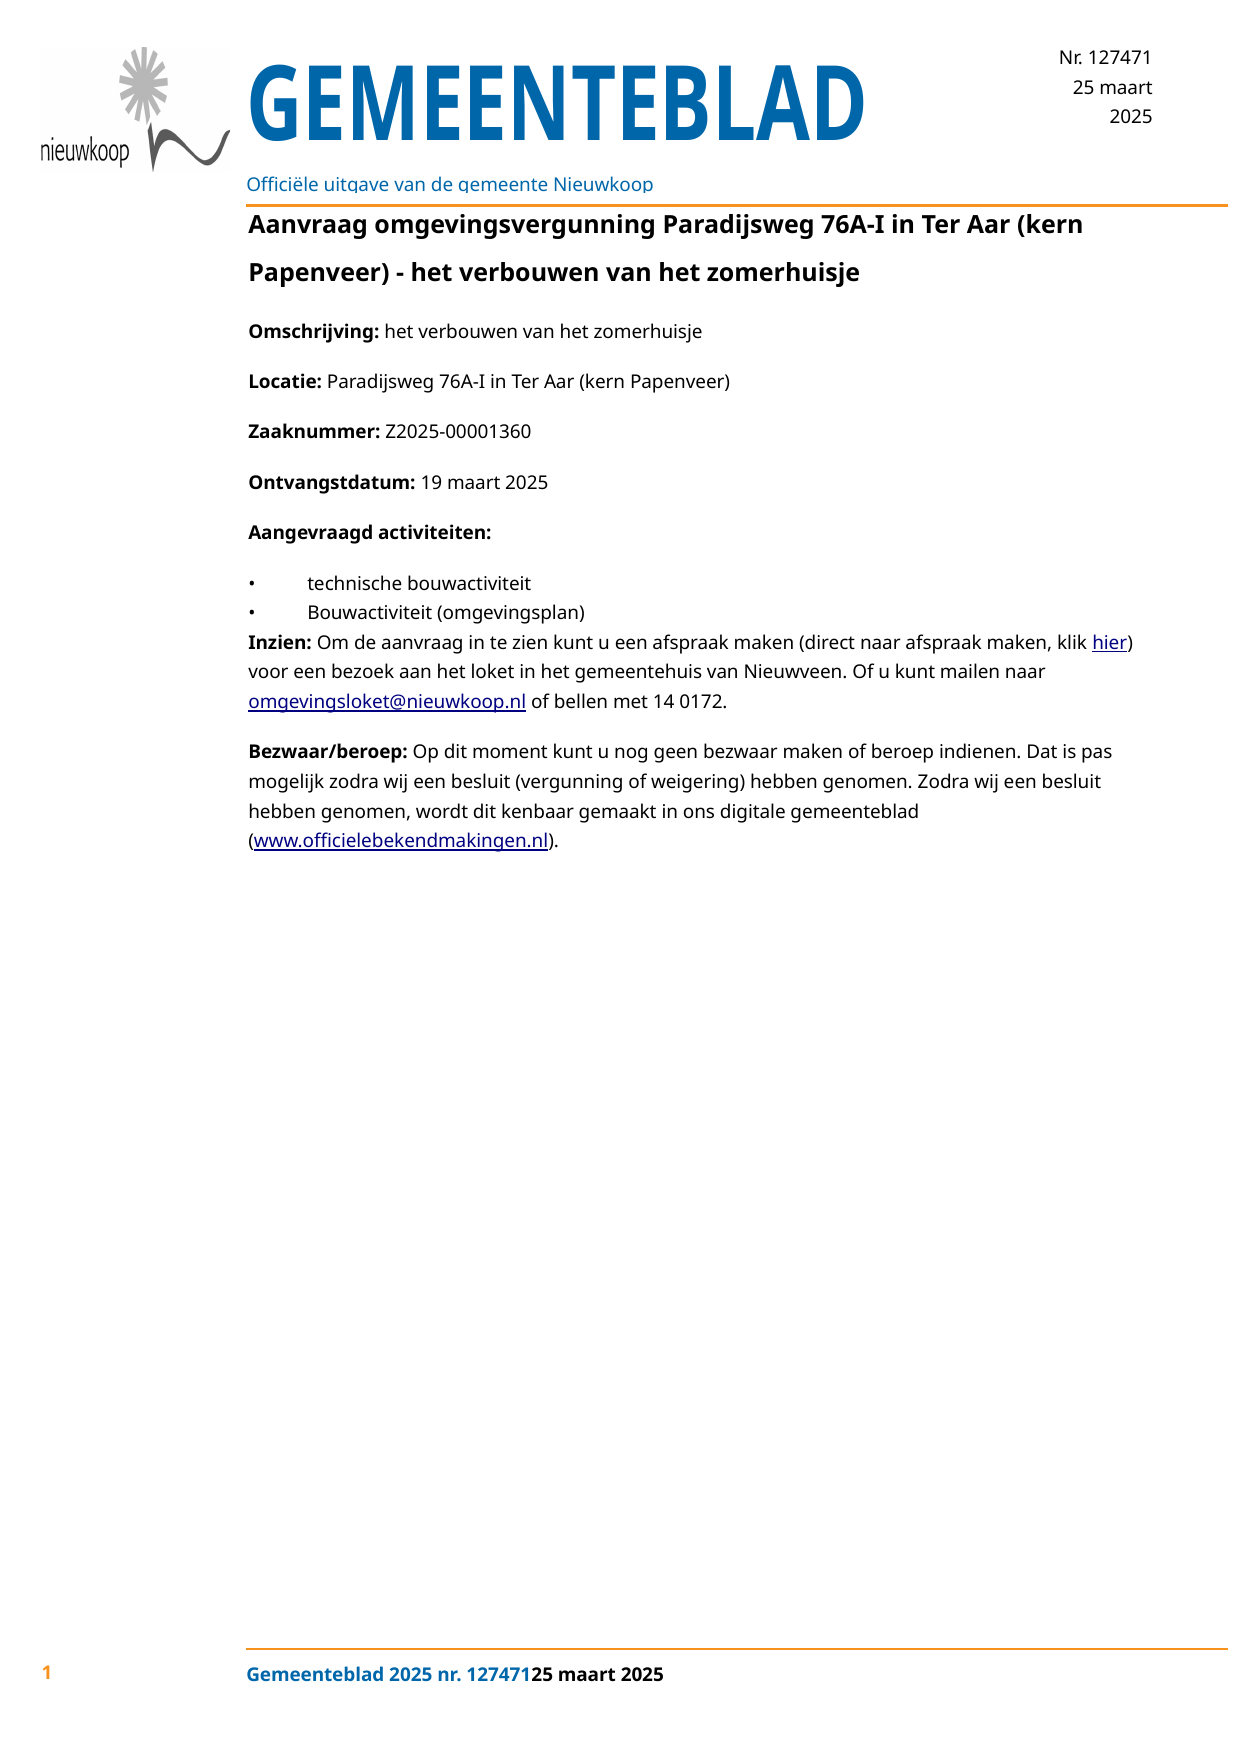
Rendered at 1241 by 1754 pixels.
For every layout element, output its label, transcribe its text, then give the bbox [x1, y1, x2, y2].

list technische bouwactiviteit [248, 570, 1152, 596]
picture [41, 47, 231, 172]
text Zaaknummer: Z2025-00001360 [248, 419, 1152, 444]
text Ontvangstdatum: 19 maart 2025 [248, 469, 1152, 495]
text Locatie: Paradijsweg 76A-I in Ter Aar (kern Papenveer) [248, 368, 1152, 394]
list Bouwactiviteit (omgevingsplan) [248, 599, 1152, 625]
text Inzien: Om de aanvraag in te zien kunt u een afspraak maken (direct naar afspraak maken, klik hier) voor een bezoek aan het loket in het gemeentehuis van Nieuwveen. Of u kunt mailen naar omgevingsloket@nieuwkoop.nl of bellen met 14 0172. [248, 629, 1152, 714]
text Aanvraag omgevingsvergunning Paradijsweg 76A-I in Ter Aar (kern Papenveer) - het verbouwen van het zomerhuisje [248, 207, 1152, 288]
text Bezwaar/beroep: Op dit moment kunt u nog geen bezwaar maken of beroep indienen. Dat is pas mogelijk zodra wij een besluit (vergunning of weigering) hebben genomen. Zodra wij een besluit hebben genomen, wordt dit kenbaar gemaakt in ons digitale gemeenteblad (www.officielebekendmakingen.nl). [248, 739, 1152, 853]
text Aangevraagd activiteiten: [248, 519, 1152, 545]
text Omschrijving: het verbouwen van het zomerhuisje [248, 318, 1152, 344]
